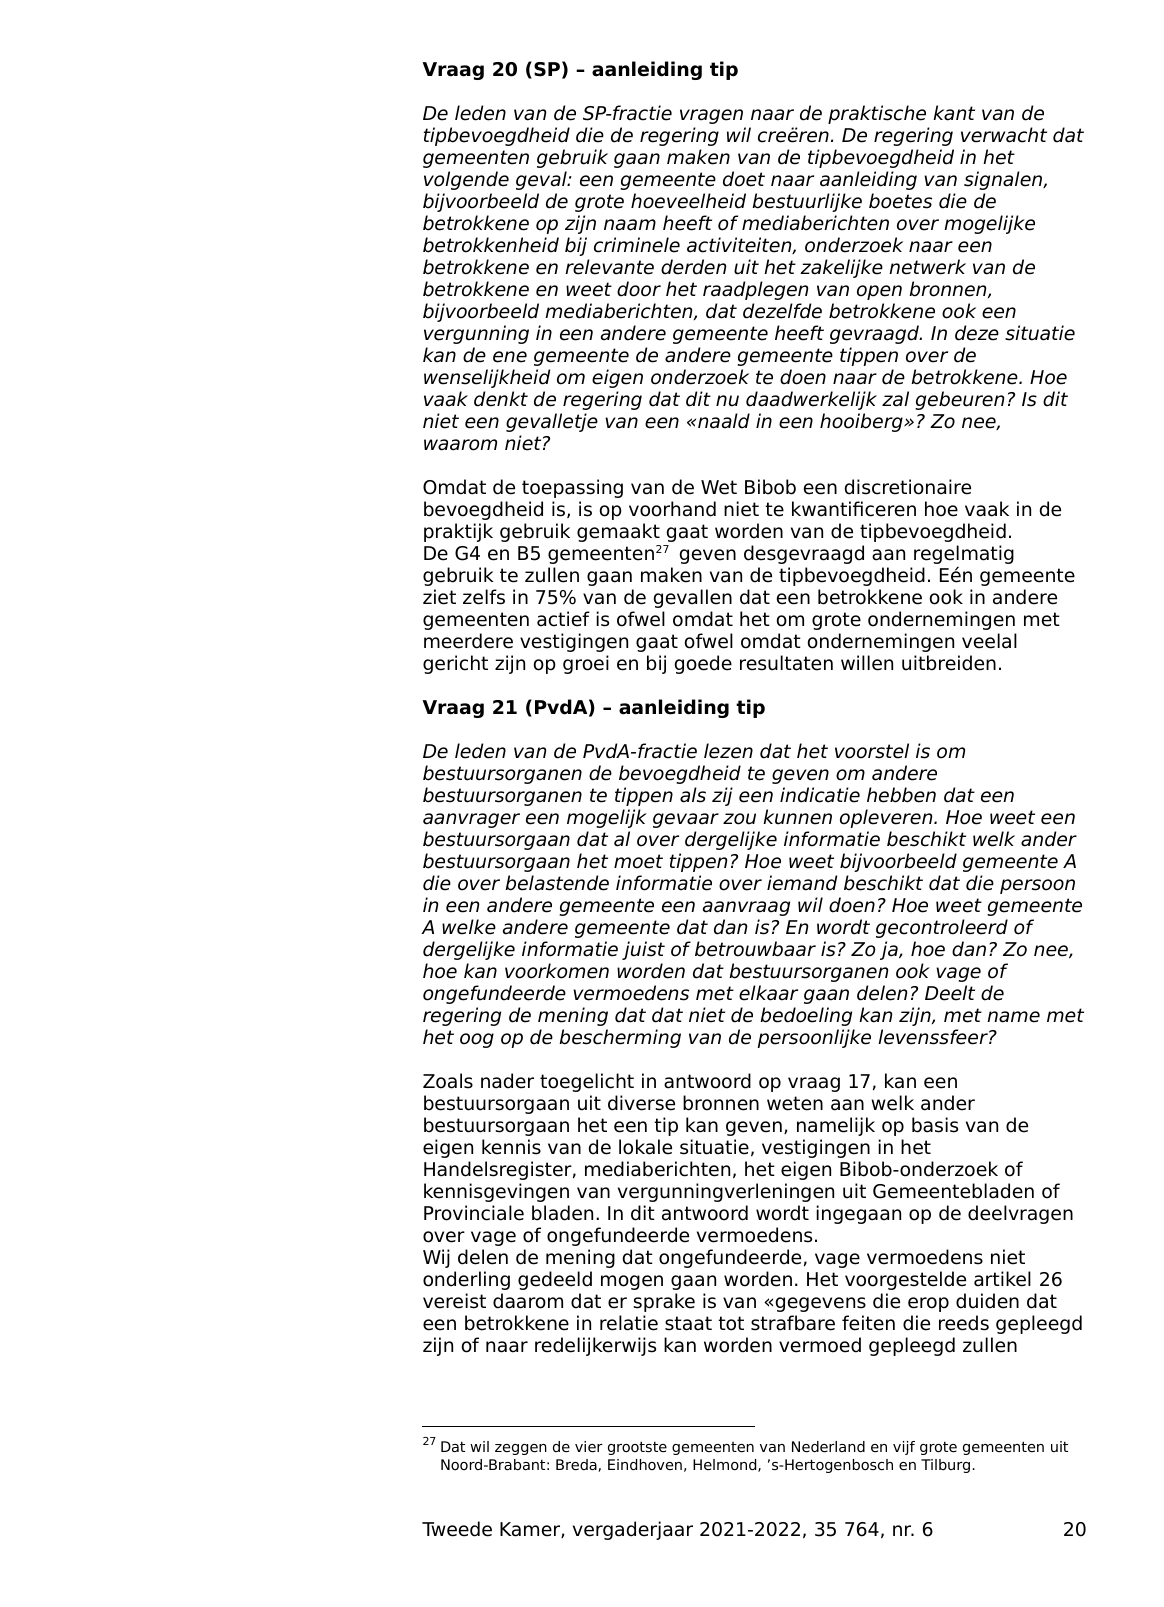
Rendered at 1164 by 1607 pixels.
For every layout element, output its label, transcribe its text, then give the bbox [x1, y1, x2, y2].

subtitle Vraag 20 (SP) – aanleiding tip [422, 59, 1087, 81]
text Omdat de toepassing van de Wet Bibob een discretionaire bevoegdheid is, is op voorhand niet te kwantificeren hoe vaak in de praktijk gebruik gemaakt gaat worden van de tipbevoegdheid. [422, 477, 1087, 543]
subtitle Vraag 21 (PvdA) – aanleiding tip [422, 697, 1087, 719]
text Zoals nader toegelicht in antwoord op vraag 17, kan een bestuursorgaan uit diverse bronnen weten aan welk ander bestuursorgaan het een tip kan geven, namelijk op basis van de eigen kennis van de lokale situatie, vestigingen in het Handelsregister, mediaberichten, het eigen Bibob-onderzoek of kennisgevingen van vergunningverleningen uit Gemeentebladen of Provinciale bladen. In dit antwoord wordt ingegaan op de deelvragen over vage of ongefundeerde vermoedens. [422, 1071, 1087, 1247]
text De leden van de SP-fractie vragen naar de praktische kant van de tipbevoegdheid die de regering wil creëren. De regering verwacht dat gemeenten gebruik gaan maken van de tipbevoegdheid in het volgende geval: een gemeente doet naar aanleiding van signalen, bijvoorbeeld de grote hoeveelheid bestuurlijke boetes die de betrokkene op zijn naam heeft of mediaberichten over mogelijke betrokkenheid bij criminele activiteiten, onderzoek naar een betrokkene en relevante derden uit het zakelijke netwerk van de betrokkene en weet door het raadplegen van open bronnen, bijvoorbeeld mediaberichten, dat dezelfde betrokkene ook een vergunning in een andere gemeente heeft gevraagd. In deze situatie kan de ene gemeente de andere gemeente tippen over de wenselijkheid om eigen onderzoek te doen naar de betrokkene. Hoe vaak denkt de regering dat dit nu daadwerkelijk zal gebeuren? Is dit niet een gevalletje van een «naald in een hooiberg»? Zo nee, waarom niet? [422, 103, 1087, 455]
text Wij delen de mening dat ongefundeerde, vage vermoedens niet onderling gedeeld mogen gaan worden. Het voorgestelde artikel 26 vereist daarom dat er sprake is van «gegevens die erop duiden dat een betrokkene in relatie staat tot strafbare feiten die reeds gepleegd zijn of naar redelijkerwijs kan worden vermoed gepleegd zullen [422, 1247, 1087, 1357]
text De leden van de PvdA-fractie lezen dat het voorstel is om bestuursorganen de bevoegdheid te geven om andere bestuursorganen te tippen als zij een indicatie hebben dat een aanvrager een mogelijk gevaar zou kunnen opleveren. Hoe weet een bestuursorgaan dat al over dergelijke informatie beschikt welk ander bestuursorgaan het moet tippen? Hoe weet bijvoorbeeld gemeente A die over belastende informatie over iemand beschikt dat die persoon in een andere gemeente een aanvraag wil doen? Hoe weet gemeente A welke andere gemeente dat dan is? En wordt gecontroleerd of dergelijke informatie juist of betrouwbaar is? Zo ja, hoe dan? Zo nee, hoe kan voorkomen worden dat bestuursorganen ook vage of ongefundeerde vermoedens met elkaar gaan delen? Deelt de regering de mening dat dat niet de bedoeling kan zijn, met name met het oog op de bescherming van de persoonlijke levenssfeer? [422, 741, 1087, 1049]
text De G4 en B5 gemeenten geven desgevraagd aan regelmatig gebruik te zullen gaan maken van de tipbevoegdheid. Eén gemeente ziet zelfs in 75% van de gevallen dat een betrokkene ook in andere gemeenten actief is ofwel omdat het om grote ondernemingen met meerdere vestigingen gaat ofwel omdat ondernemingen veelal gericht zijn op groei en bij goede resultaten willen uitbreiden. [422, 543, 1087, 675]
text Dat wil zeggen de vier grootste gemeenten van Nederland en vijf grote gemeenten uit Noord-Brabant: Breda, Eindhoven, Helmond, ’s-Hertogenbosch en Tilburg. [422, 1435, 1087, 1474]
